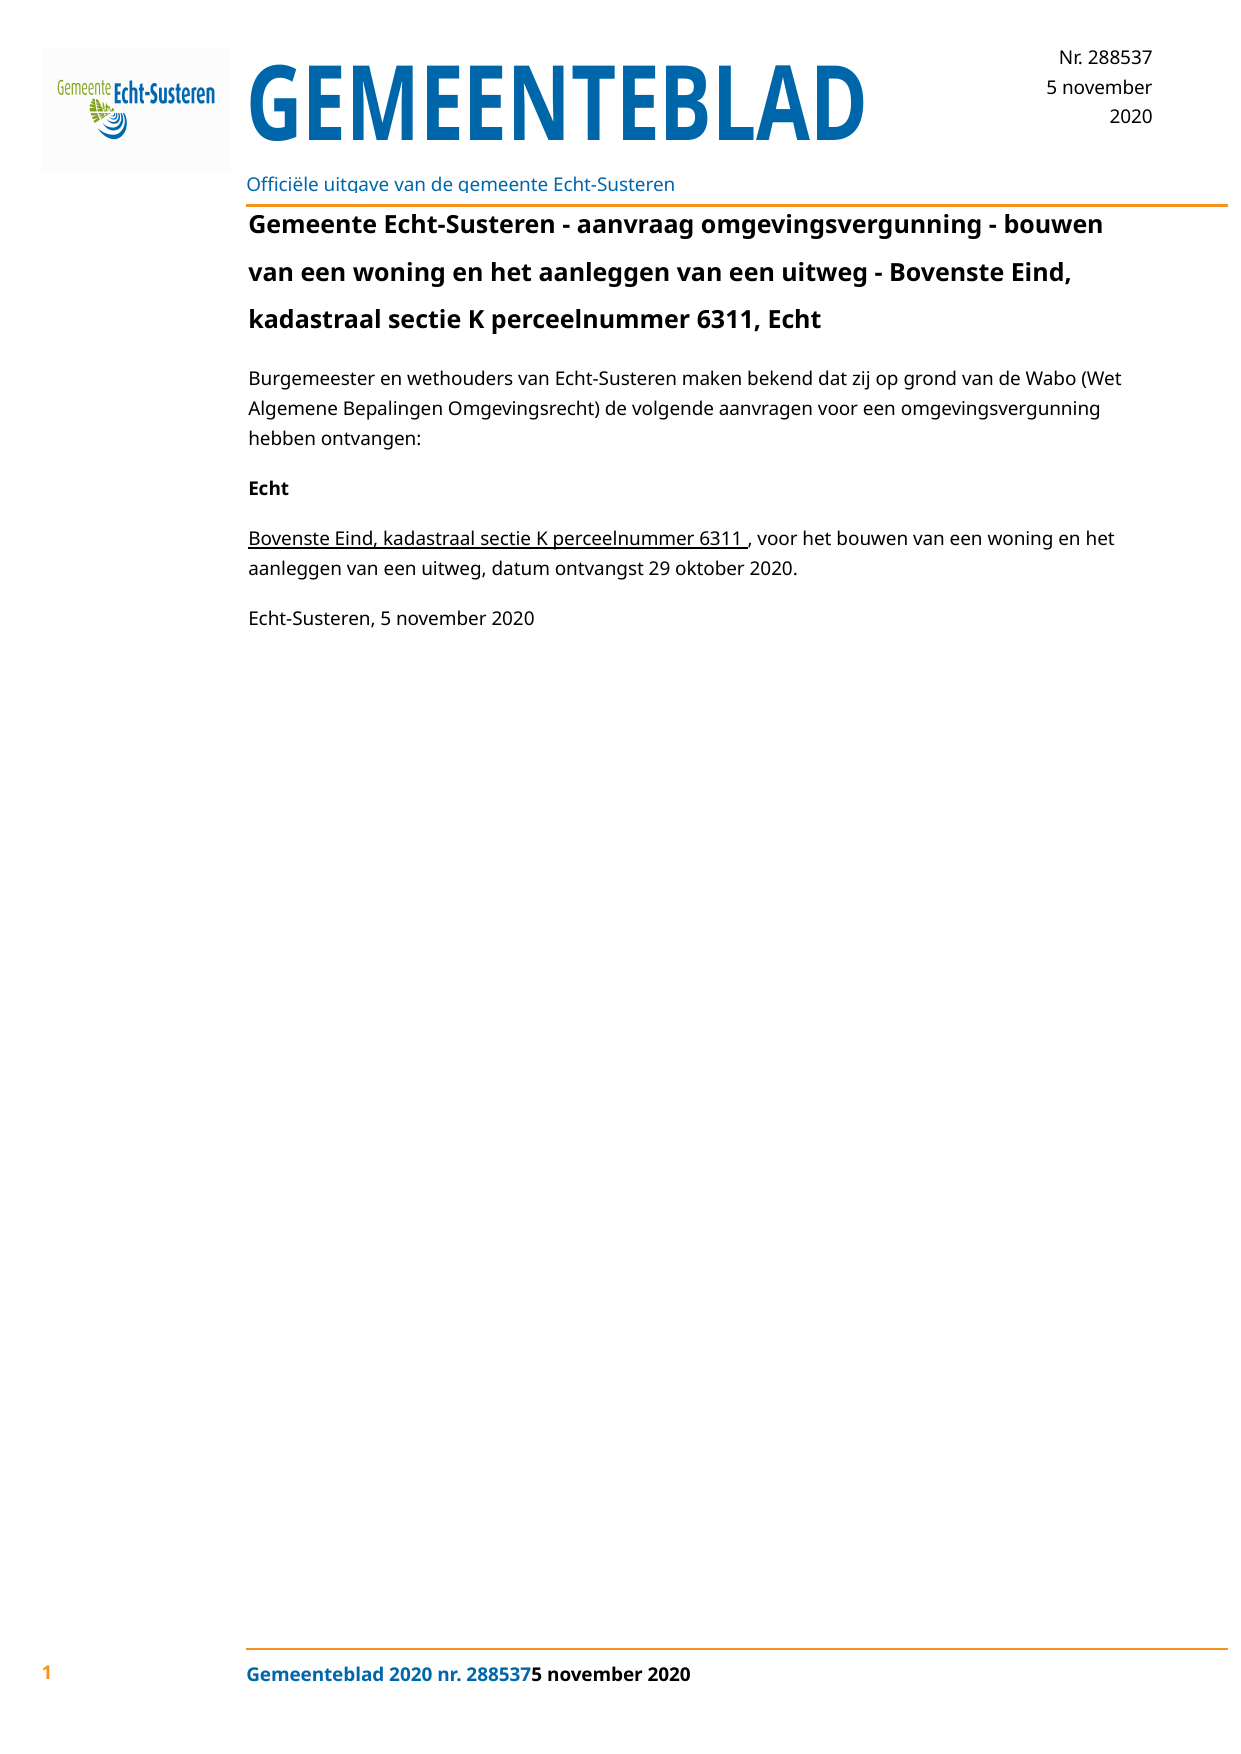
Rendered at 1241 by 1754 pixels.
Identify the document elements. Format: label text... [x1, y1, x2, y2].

picture [41, 47, 231, 172]
text Echt [248, 475, 1152, 501]
text Burgemeester en wethouders van Echt-Susteren maken bekend dat zij op grond van de Wabo (Wet Algemene Bepalingen Omgevingsrecht) de volgende aanvragen voor een omgevingsvergunning hebben ontvangen: [248, 366, 1152, 450]
text Gemeente Echt-Susteren - aanvraag omgevingsvergunning - bouwen van een woning en het aanleggen van een uitweg - Bovenste Eind, kadastraal sectie K perceelnummer 6311, Echt [248, 207, 1152, 336]
text Bovenste Eind, kadastraal sectie K perceelnummer 6311 , voor het bouwen van een woning en het aanleggen van een uitweg, datum ontvangst 29 oktober 2020. [248, 526, 1152, 581]
text Echt-Susteren, 5 november 2020 [248, 606, 1152, 631]
